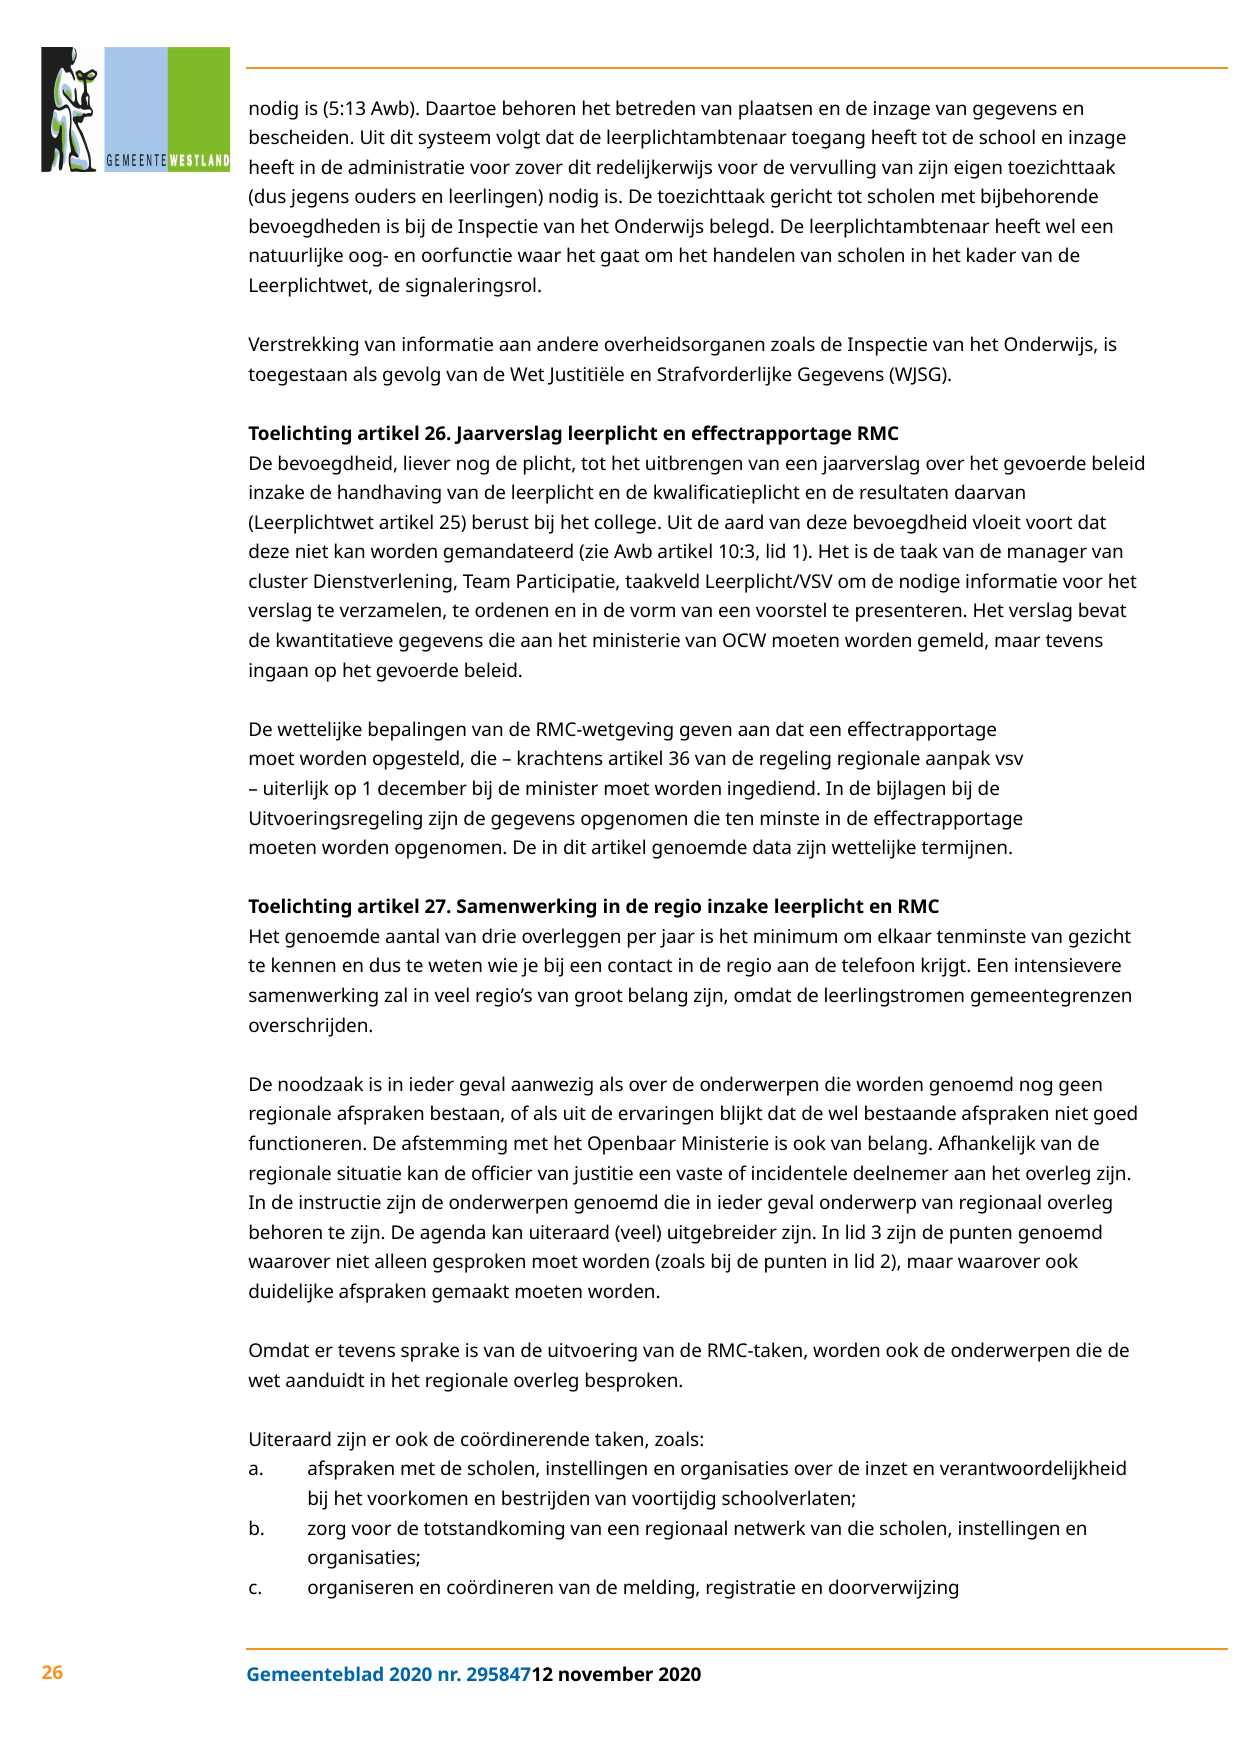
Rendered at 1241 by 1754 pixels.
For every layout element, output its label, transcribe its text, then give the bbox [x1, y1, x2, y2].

text De bevoegdheid, liever nog de plicht, tot het uitbrengen van een jaarverslag over het gevoerde beleid inzake de handhaving van de leerplicht en de kwalificatieplicht en de resultaten daarvan (Leerplichtwet artikel 25) berust bij het college. Uit de aard van deze bevoegdheid vloeit voort dat deze niet kan worden gemandateerd (zie Awb artikel 10:3, lid 1). Het is de taak van de manager van cluster Dienstverlening, Team Participatie, taakveld Leerplicht/VSV om de nodige informatie voor het verslag te verzamelen, te ordenen en in de vorm van een voorstel te presenteren. Het verslag bevat de kwantitatieve gegevens die aan het ministerie van OCW moeten worden gemeld, maar tevens ingaan op het gevoerde beleid. [248, 450, 1152, 683]
text Uiteraard zijn er ook de coördinerende taken, zoals: [248, 1426, 1152, 1452]
text – uiterlijk op 1 december bij de minister moet worden ingediend. In de bijlagen bij de [248, 775, 1152, 801]
text Uitvoeringsregeling zijn de gegevens opgenomen die ten minste in de effectrapportage [248, 805, 1152, 831]
text nodig is (5:13 Awb). Daartoe behoren het betreden van plaatsen en de inzage van gegevens en bescheiden. Uit dit systeem volgt dat de leerplichtambtenaar toegang heeft tot de school en inzage heeft in de administratie voor zover dit redelijkerwijs voor de vervulling van zijn eigen toezichttaak (dus jegens ouders en leerlingen) nodig is. De toezichttaak gericht tot scholen met bijbehorende bevoegdheden is bij de Inspectie van het Onderwijs belegd. De leerplichtambtenaar heeft wel een natuurlijke oog- en oorfunctie waar het gaat om het handelen van scholen in het kader van de Leerplichtwet, de signaleringsrol. [248, 95, 1152, 298]
list afspraken met de scholen, instellingen en organisaties over de inzet en verantwoordelijkheid bij het voorkomen en bestrijden van voortijdig schoolverlaten; [248, 1456, 1152, 1511]
text Toelichting artikel 27. Samenwerking in de regio inzake leerplicht en RMC [248, 893, 1152, 919]
text Omdat er tevens sprake is van de uitvoering van de RMC-taken, worden ook de onderwerpen die de wet aanduidt in het regionale overleg besproken. [248, 1337, 1152, 1393]
list zorg voor de totstandkoming van een regionaal netwerk van die scholen, instellingen en organisaties; [248, 1515, 1152, 1570]
text De noodzaak is in ieder geval aanwezig als over de onderwerpen die worden genoemd nog geen regionale afspraken bestaan, of als uit de ervaringen blijkt dat de wel bestaande afspraken niet goed functioneren. De afstemming met het Openbaar Ministerie is ook van belang. Afhankelijk van de regionale situatie kan de officier van justitie een vaste of incidentele deelnemer aan het overleg zijn. In de instructie zijn de onderwerpen genoemd die in ieder geval onderwerp van regionaal overleg behoren te zijn. De agenda kan uiteraard (veel) uitgebreider zijn. In lid 3 zijn de punten genoemd waarover niet alleen gesproken moet worden (zoals bij de punten in lid 2), maar waarover ook duidelijke afspraken gemaakt moeten worden. [248, 1071, 1152, 1304]
text Verstrekking van informatie aan andere overheidsorganen zoals de Inspectie van het Onderwijs, is toegestaan als gevolg van de Wet Justitiële en Strafvorderlijke Gegevens (WJSG). [248, 331, 1152, 387]
text moet worden opgesteld, die – krachtens artikel 36 van de regeling regionale aanpak vsv [248, 746, 1152, 771]
list organiseren en coördineren van de melding, registratie en doorverwijzing [248, 1574, 1152, 1600]
text De wettelijke bepalingen van de RMC-wetgeving geven aan dat een effectrapportage [248, 716, 1152, 742]
text Het genoemde aantal van drie overleggen per jaar is het minimum om elkaar tenminste van gezicht te kennen en dus te weten wie je bij een contact in de regio aan de telefoon krijgt. Een intensievere samenwerking zal in veel regio’s van groot belang zijn, omdat de leerlingstromen gemeentegrenzen overschrijden. [248, 923, 1152, 1038]
text moeten worden opgenomen. De in dit artikel genoemde data zijn wettelijke termijnen. [248, 834, 1152, 860]
picture [41, 47, 231, 172]
text Toelichting artikel 26. Jaarverslag leerplicht en effectrapportage RMC [248, 420, 1152, 446]
